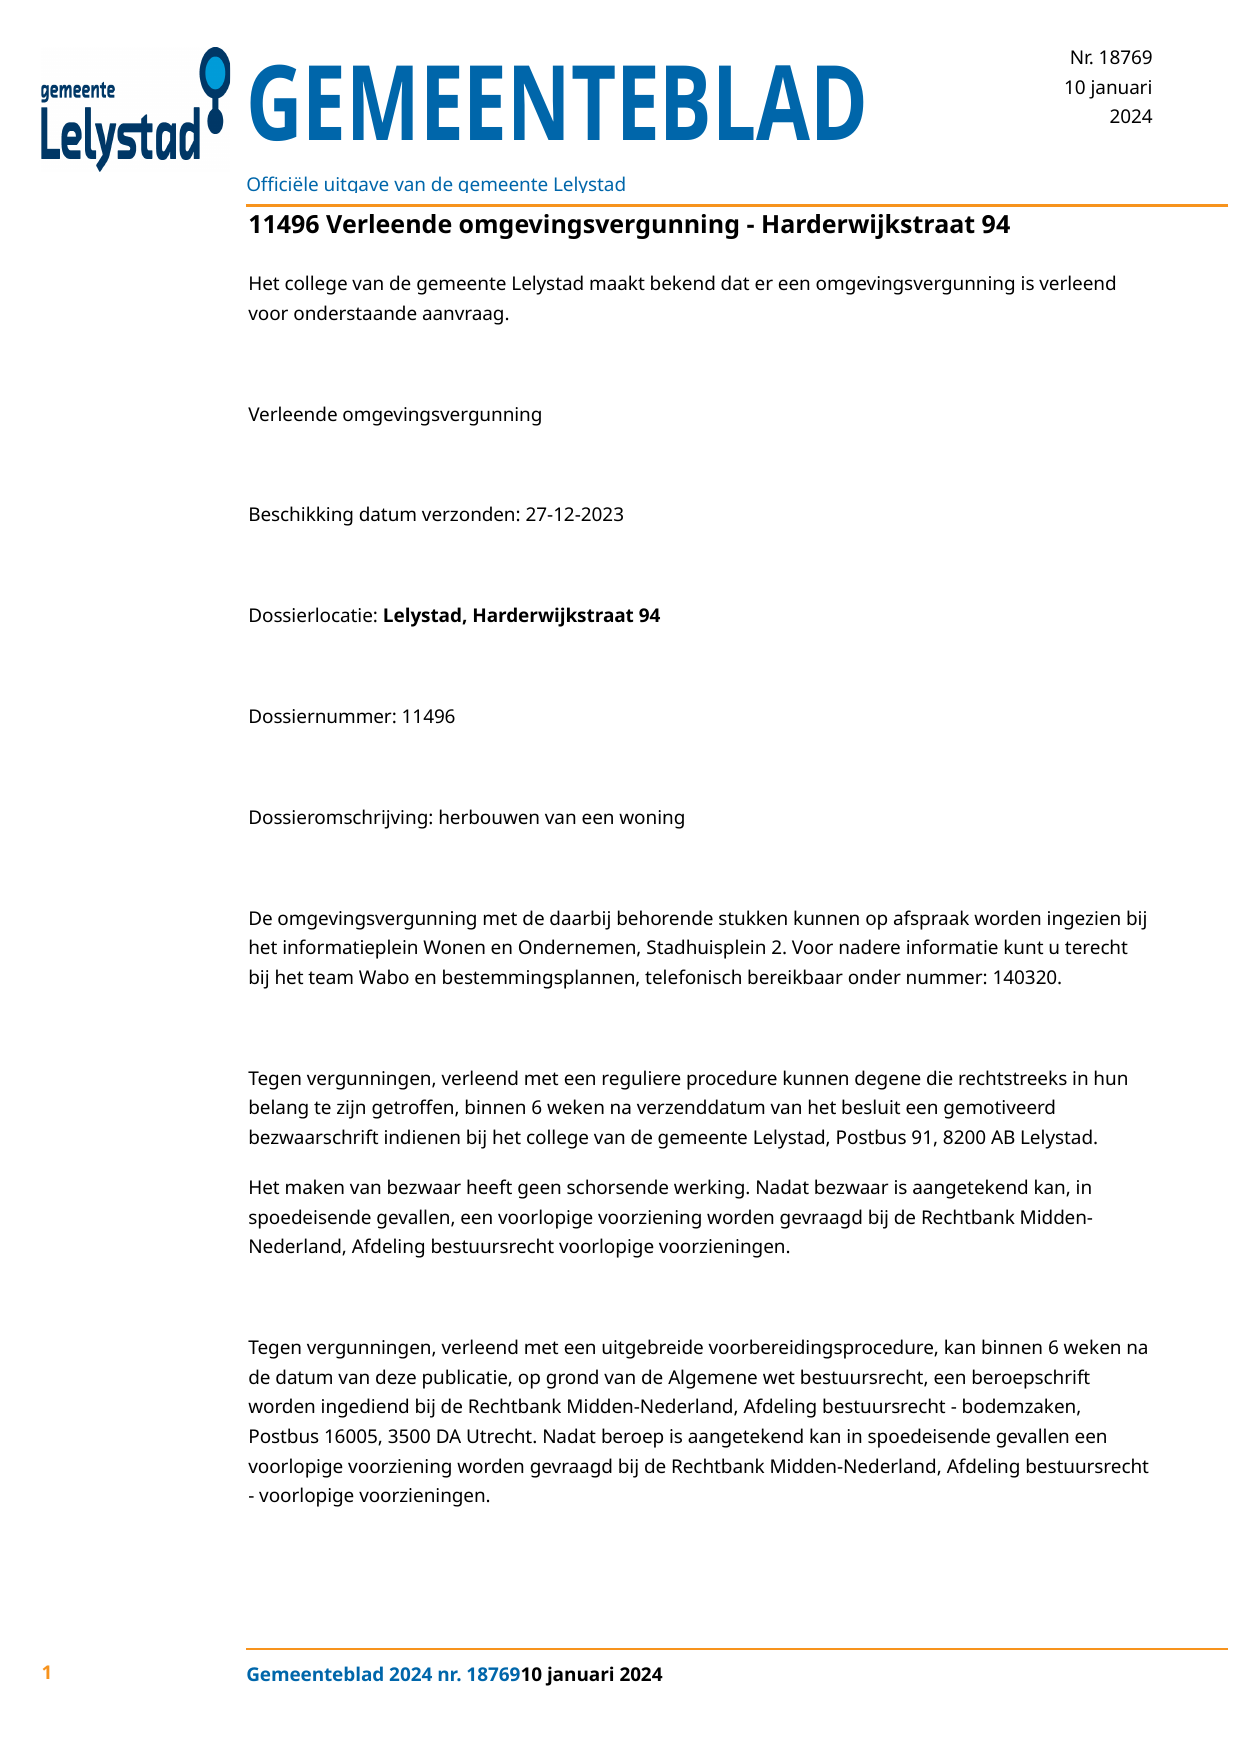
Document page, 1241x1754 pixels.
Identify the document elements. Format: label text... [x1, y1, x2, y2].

text Verleende omgevingsvergunning [248, 401, 1152, 426]
text Beschikking datum verzonden: 27-12-2023 [248, 502, 1152, 527]
text Tegen vergunningen, verleend met een uitgebreide voorbereidingsprocedure, kan binnen 6 weken na de datum van deze publicatie, op grond van de Algemene wet bestuursrecht, een beroepschrift worden ingediend bij de Rechtbank Midden-Nederland, Afdeling bestuursrecht - bodemzaken, Postbus 16005, 3500 DA Utrecht. Nadat beroep is aangetekend kan in spoedeisende gevallen een voorlopige voorziening worden gevraagd bij de Rechtbank Midden-Nederland, Afdeling bestuursrecht - voorlopige voorzieningen. [248, 1334, 1152, 1508]
text Dossierlocatie: Lelystad, Harderwijkstraat 94 [248, 602, 1152, 628]
text Dossieromschrijving: herbouwen van een woning [248, 804, 1152, 830]
text Het college van de gemeente Lelystad maakt bekend dat er een omgevingsvergunning is verleend voor onderstaande aanvraag. [248, 270, 1152, 326]
text Tegen vergunningen, verleend met een reguliere procedure kunnen degene die rechtstreeks in hun belang te zijn getroffen, binnen 6 weken na verzenddatum van het besluit een gemotiveerd bezwaarschrift indienen bij het college van de gemeente Lelystad, Postbus 91, 8200 AB Lelystad. [248, 1065, 1152, 1150]
text Dossiernummer: 11496 [248, 703, 1152, 729]
picture [41, 47, 231, 172]
text 11496 Verleende omgevingsvergunning - Harderwijkstraat 94 [248, 207, 1152, 241]
text Het maken van bezwaar heeft geen schorsende werking. Nadat bezwaar is aangetekend kan, in spoedeisende gevallen, een voorlopige voorziening worden gevraagd bij de Rechtbank Midden-Nederland, Afdeling bestuursrecht voorlopige voorzieningen. [248, 1174, 1152, 1259]
text De omgevingsvergunning met de daarbij behorende stukken kunnen op afspraak worden ingezien bij het informatieplein Wonen en Ondernemen, Stadhuisplein 2. Voor nadere informatie kunt u terecht bij het team Wabo en bestemmingsplannen, telefonisch bereikbaar onder nummer: 140320. [248, 905, 1152, 990]
